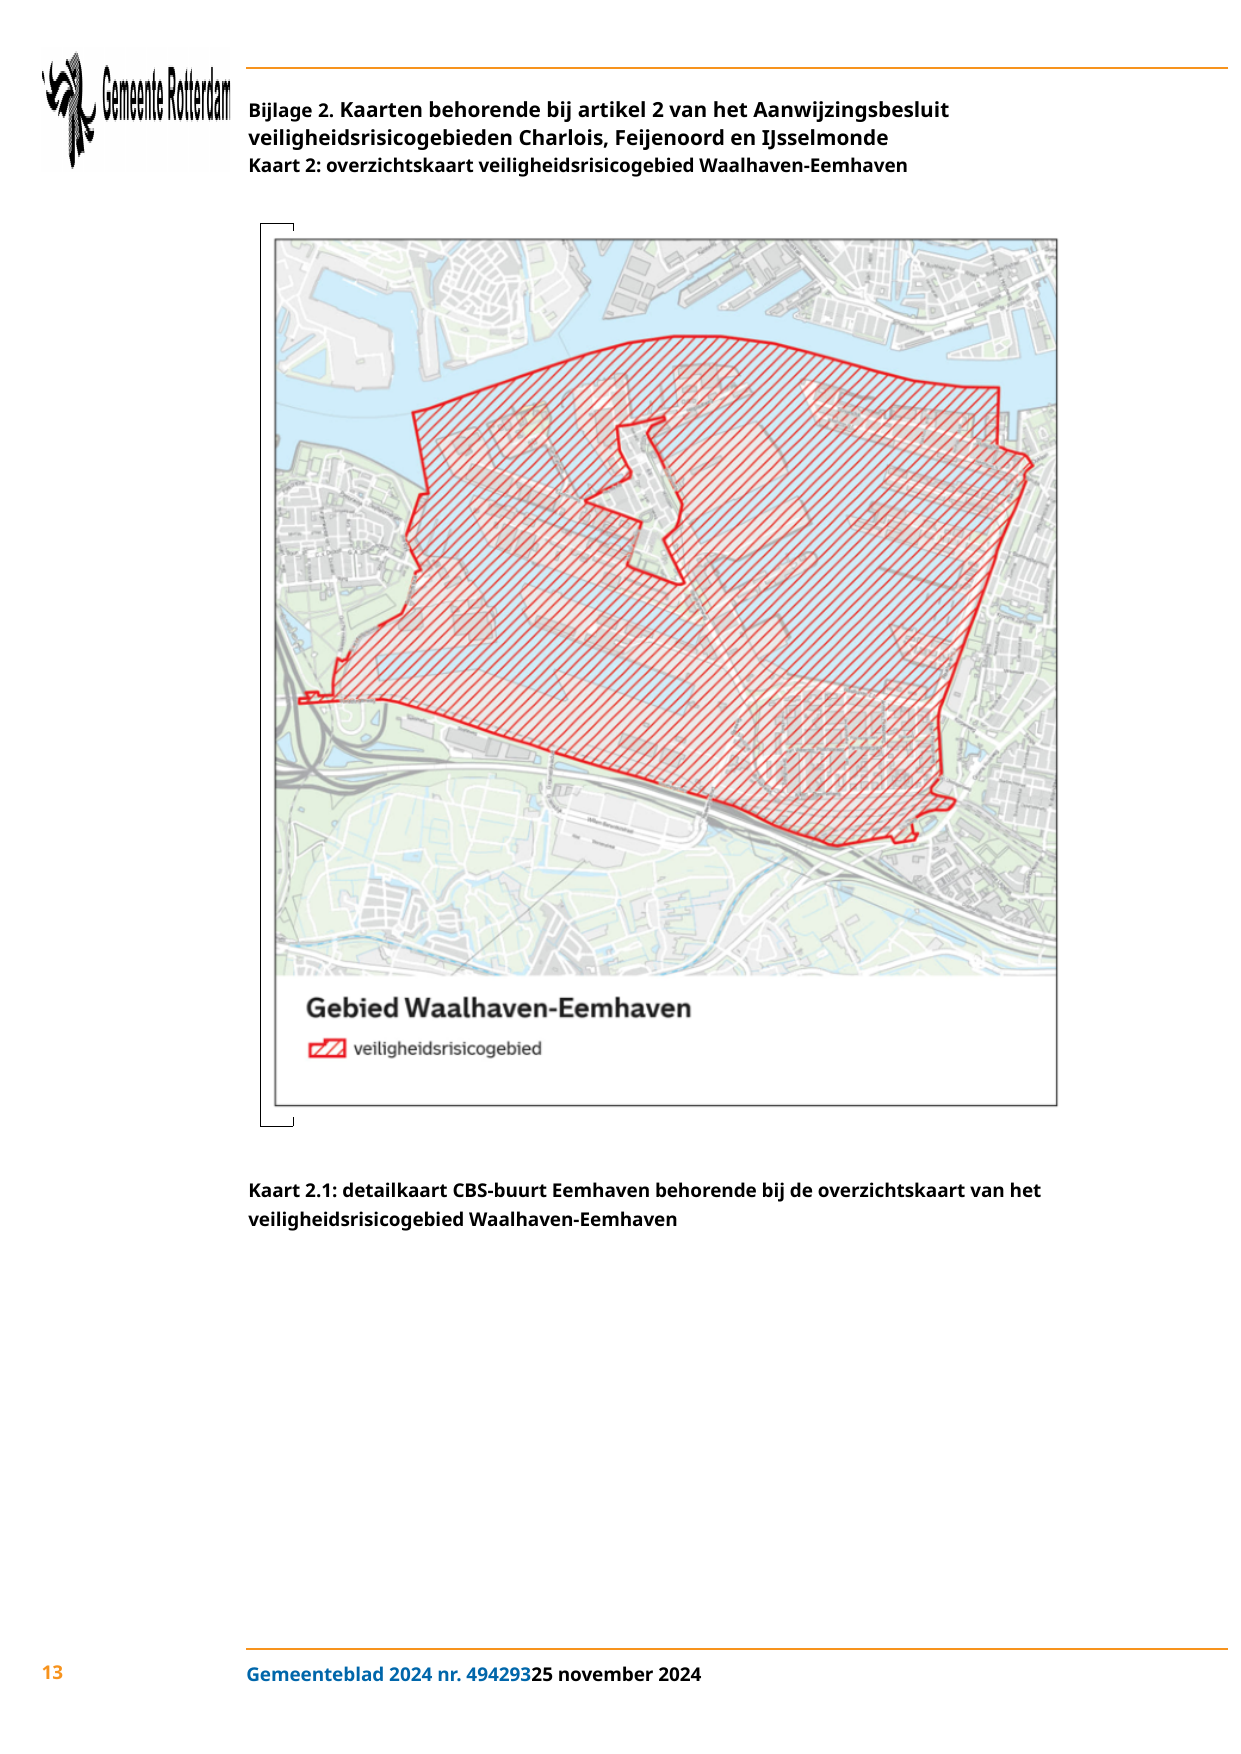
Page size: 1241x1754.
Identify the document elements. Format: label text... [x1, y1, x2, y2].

text Bijlage 2. Kaarten behorende bij artikel 2 van het Aanwijzingsbesluit veiligheidsrisicogebieden Charlois, Feijenoord en IJsselmonde [248, 95, 1152, 152]
picture [268, 231, 1067, 1117]
picture [41, 47, 231, 172]
text Kaart 2.1: detailkaart CBS-buurt Eemhaven behorende bij de overzichtskaart van het veiligheidsrisicogebied Waalhaven-Eemhaven [248, 1177, 1152, 1232]
text Kaart 2: overzichtskaart veiligheidsrisicogebied Waalhaven-Eemhaven [248, 152, 1152, 177]
